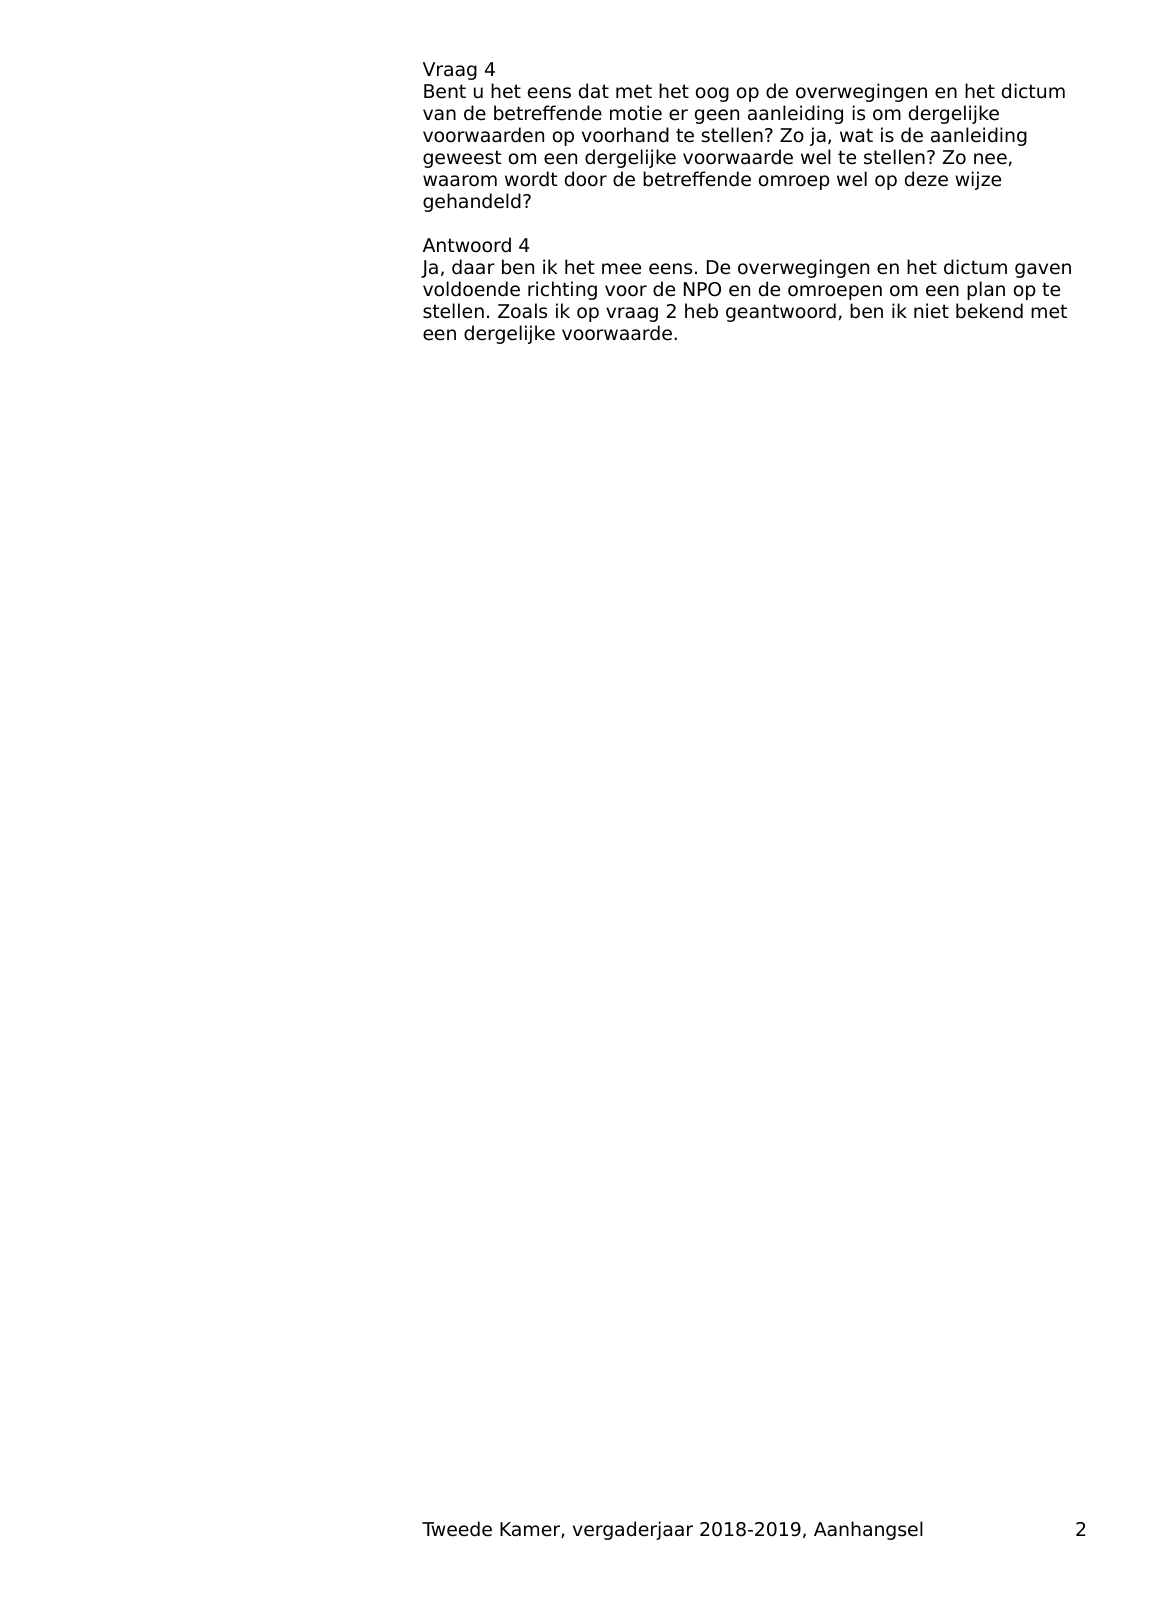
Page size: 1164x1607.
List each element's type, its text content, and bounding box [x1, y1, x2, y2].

text Vraag 4 [422, 59, 1087, 81]
text Ja, daar ben ik het mee eens. De overwegingen en het dictum gaven voldoende richting voor de NPO en de omroepen om een plan op te stellen. Zoals ik op vraag 2 heb geantwoord, ben ik niet bekend met een dergelijke voorwaarde. [422, 257, 1087, 345]
text Antwoord 4 [422, 235, 1087, 257]
text Bent u het eens dat met het oog op de overwegingen en het dictum van de betreffende motie er geen aanleiding is om dergelijke voorwaarden op voorhand te stellen? Zo ja, wat is de aanleiding geweest om een dergelijke voorwaarde wel te stellen? Zo nee, waarom wordt door de betreffende omroep wel op deze wijze gehandeld? [422, 81, 1087, 213]
